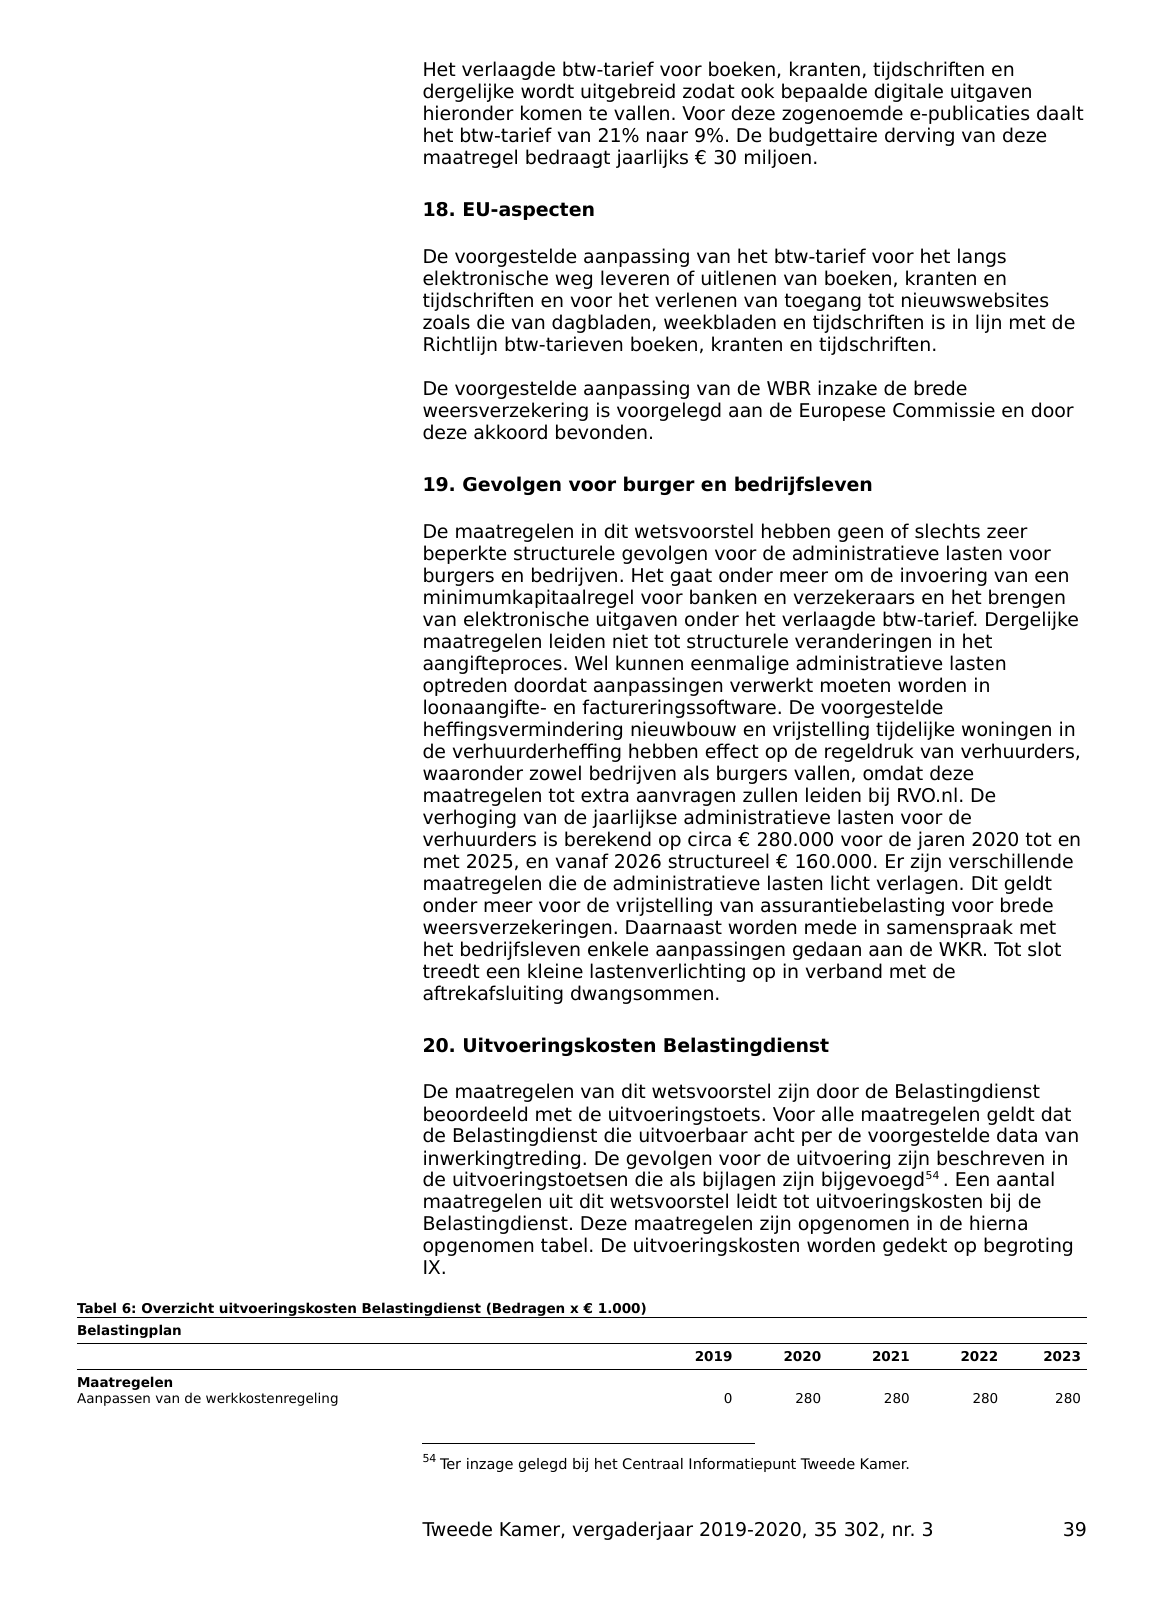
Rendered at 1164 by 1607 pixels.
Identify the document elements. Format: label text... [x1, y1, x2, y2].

table_cell 0 [650, 1391, 738, 1406]
text Het verlaagde btw-tarief voor boeken, kranten, tijdschriften en dergelijke wordt uitgebreid zodat ook bepaalde digitale uitgaven hieronder komen te vallen. Voor deze zogenoemde e-publicaties daalt het btw-tarief van 21% naar 9%. De budgettaire derving van deze maatregel bedraagt jaarlijks € 30 miljoen. [422, 59, 1087, 169]
table_cell Maatregelen [77, 1370, 649, 1391]
table_cell Aanpassen van de werkkostenregeling [77, 1391, 649, 1406]
table_cell [915, 1370, 1004, 1391]
text Ter inzage gelegd bij het Centraal Informatiepunt Tweede Kamer. [422, 1452, 1087, 1474]
table_cell [738, 1370, 827, 1391]
table_cell 2021 [827, 1344, 915, 1369]
text De voorgestelde aanpassing van de WBR inzake de brede weersverzekering is voorgelegd aan de Europese Commissie en door deze akkoord bevonden. [422, 378, 1087, 444]
subtitle 20. Uitvoeringskosten Belastingdienst [422, 1034, 1087, 1056]
table_cell 2019 [650, 1344, 738, 1369]
table_cell Belastingplan [77, 1318, 1087, 1343]
text De voorgestelde aanpassing van het btw-tarief voor het langs elektronische weg leveren of uitlenen van boeken, kranten en tijdschriften en voor het verlenen van toegang tot nieuwswebsites zoals die van dagbladen, weekbladen en tijdschriften is in lijn met de Richtlijn btw-tarieven boeken, kranten en tijdschriften. [422, 246, 1087, 356]
subtitle 19. Gevolgen voor burger en bedrijfsleven [422, 474, 1087, 496]
table_cell 2020 [738, 1344, 827, 1369]
table_cell 280 [827, 1391, 915, 1406]
table_cell 280 [738, 1391, 827, 1406]
table_cell [1004, 1370, 1087, 1391]
table_cell [650, 1370, 738, 1391]
text De maatregelen in dit wetsvoorstel hebben geen of slechts zeer beperkte structurele gevolgen voor de administratieve lasten voor burgers en bedrijven. Het gaat onder meer om de invoering van een minimumkapitaalregel voor banken en verzekeraars en het brengen van elektronische uitgaven onder het verlaagde btw-tarief. Dergelijke maatregelen leiden niet tot structurele veranderingen in het aangifteproces. Wel kunnen eenmalige administratieve lasten optreden doordat aanpassingen verwerkt moeten worden in loonaangifte- en factureringssoftware. De voorgestelde heffingsvermindering nieuwbouw en vrijstelling tijdelijke woningen in de verhuurderheffing hebben effect op de regeldruk van verhuurders, waaronder zowel bedrijven als burgers vallen, omdat deze maatregelen tot extra aanvragen zullen leiden bij RVO.nl. De verhoging van de jaarlijkse administratieve lasten voor de verhuurders is berekend op circa € 280.000 voor de jaren 2020 tot en met 2025, en vanaf 2026 structureel € 160.000. Er zijn verschillende maatregelen die de administratieve lasten licht verlagen. Dit geldt onder meer voor de vrijstelling van assurantiebelasting voor brede weersverzekeringen. Daarnaast worden mede in samenspraak met het bedrijfsleven enkele aanpassingen gedaan aan de WKR. Tot slot treedt een kleine lastenverlichting op in verband met de aftrekafsluiting dwangsommen. [422, 521, 1087, 1004]
table_cell 280 [915, 1391, 1004, 1406]
table_header Tabel 6: Overzicht uitvoeringskosten Belastingdienst (Bedragen x € 1.000) [77, 1301, 1087, 1317]
table_cell [827, 1370, 915, 1391]
subtitle 18. EU-aspecten [422, 199, 1087, 221]
table_cell 2022 [915, 1344, 1004, 1369]
table_cell 2023 [1004, 1344, 1087, 1369]
table_cell [77, 1344, 649, 1369]
table_cell 280 [1004, 1391, 1087, 1406]
text De maatregelen van dit wetsvoorstel zijn door de Belastingdienst beoordeeld met de uitvoeringstoets. Voor alle maatregelen geldt dat de Belastingdienst die uitvoerbaar acht per de voorgestelde data van inwerkingtreding. De gevolgen voor de uitvoering zijn beschreven in de uitvoeringstoetsen die als bijlagen zijn bijgevoegd. Een aantal maatregelen uit dit wetsvoorstel leidt tot uitvoeringskosten bij de Belastingdienst. Deze maatregelen zijn opgenomen in de hierna opgenomen tabel. De uitvoeringskosten worden gedekt op begroting IX. [422, 1081, 1087, 1279]
